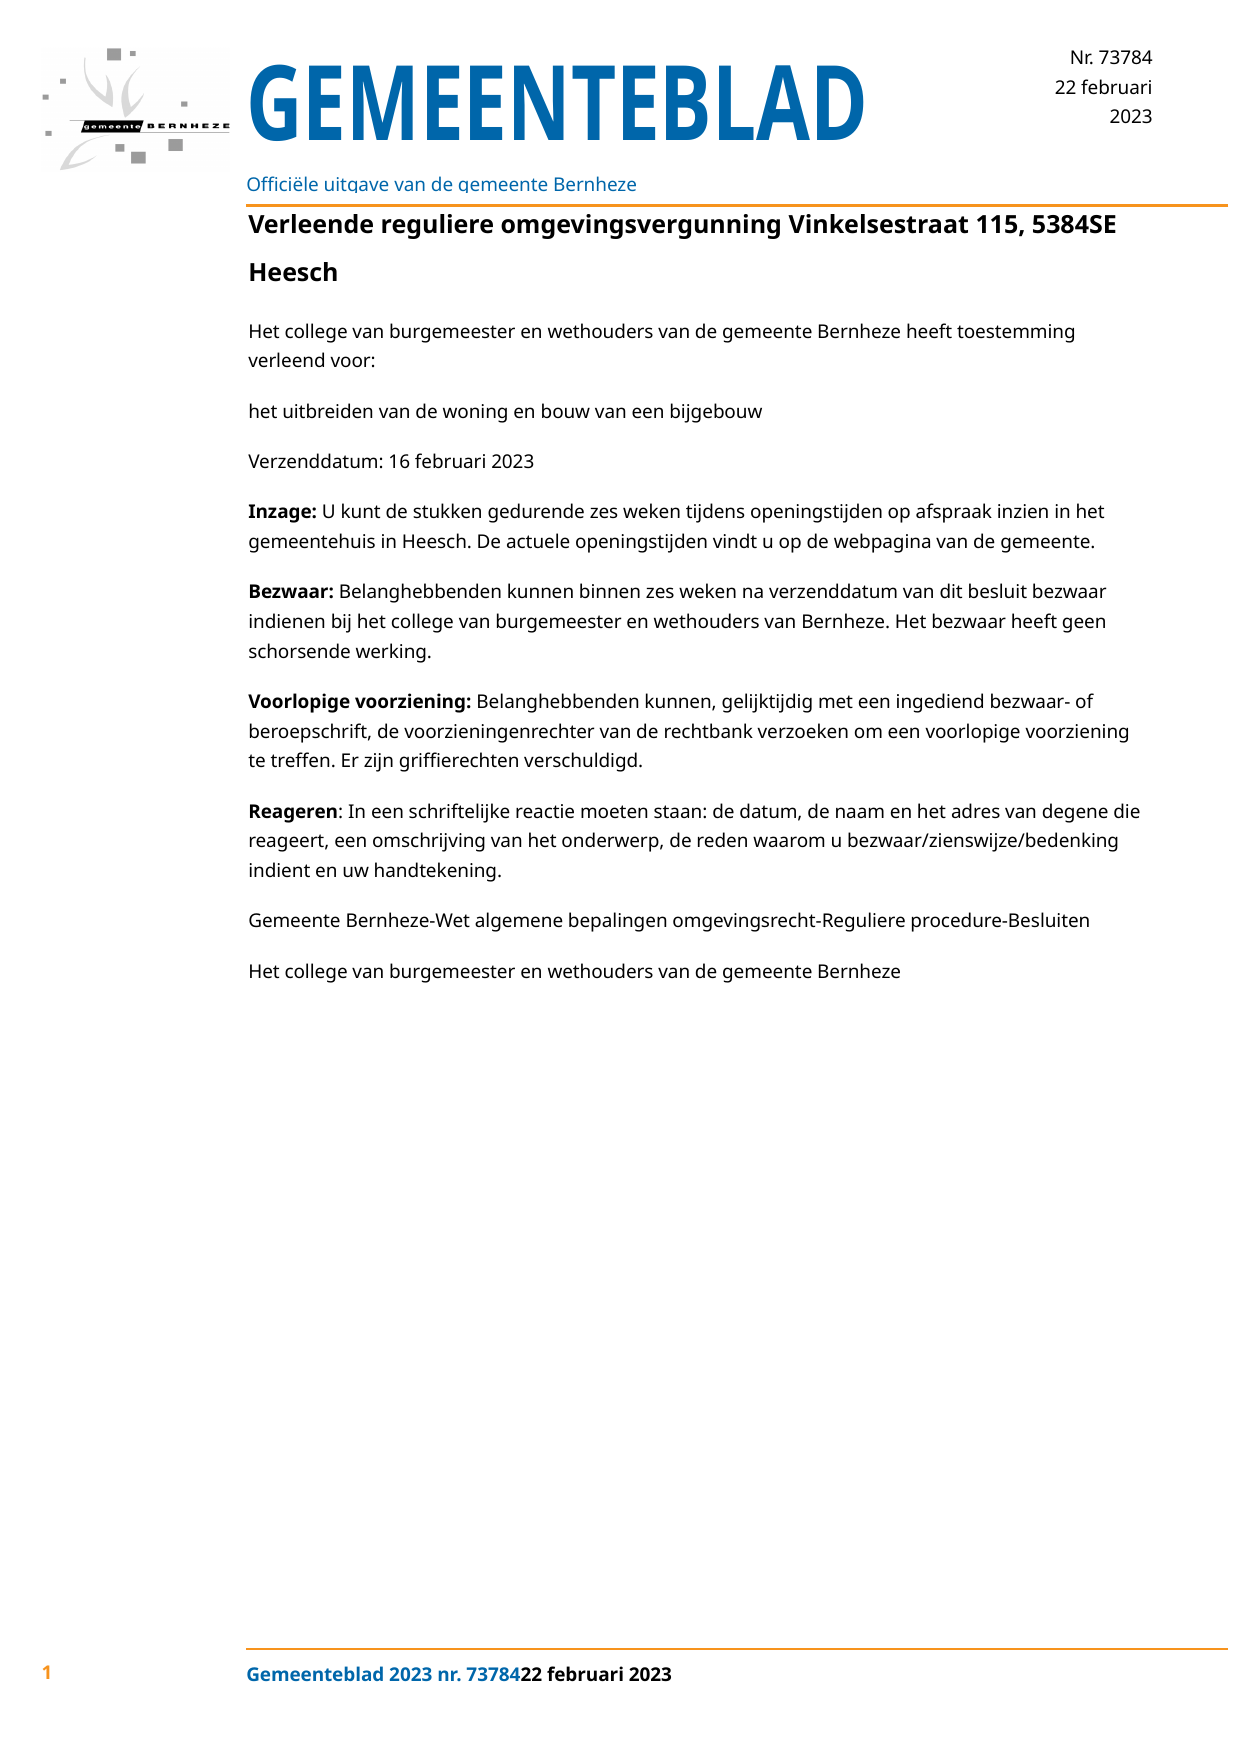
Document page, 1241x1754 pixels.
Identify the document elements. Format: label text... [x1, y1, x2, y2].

text Gemeente Bernheze-Wet algemene bepalingen omgevingsrecht-Reguliere procedure-Besluiten [248, 907, 1152, 933]
text Reageren: In een schriftelijke reactie moeten staan: de datum, de naam en het adres van degene die reageert, een omschrijving van het onderwerp, de reden waarom u bezwaar/zienswijze/bedenking indient en uw handtekening. [248, 798, 1152, 883]
text Het college van burgemeester en wethouders van de gemeente Bernheze heeft toestemming verleend voor: [248, 318, 1152, 373]
text Verzenddatum: 16 februari 2023 [248, 448, 1152, 474]
text het uitbreiden van de woning en bouw van een bijgebouw [248, 398, 1152, 424]
text Het college van burgemeester en wethouders van de gemeente Bernheze [248, 958, 1152, 984]
picture [41, 47, 231, 172]
text Voorlopige voorziening: Belanghebbenden kunnen, gelijktijdig met een ingediend bezwaar- of beroepschrift, de voorzieningenrechter van de rechtbank verzoeken om een voorlopige voorziening te treffen. Er zijn griffierechten verschuldigd. [248, 688, 1152, 773]
text Verleende reguliere omgevingsvergunning Vinkelsestraat 115, 5384SE Heesch [248, 207, 1152, 288]
text Inzage: U kunt de stukken gedurende zes weken tijdens openingstijden op afspraak inzien in het gemeentehuis in Heesch. De actuele openingstijden vindt u op de webpagina van de gemeente. [248, 499, 1152, 554]
text Bezwaar: Belanghebbenden kunnen binnen zes weken na verzenddatum van dit besluit bezwaar indienen bij het college van burgemeester en wethouders van Bernheze. Het bezwaar heeft geen schorsende werking. [248, 579, 1152, 664]
